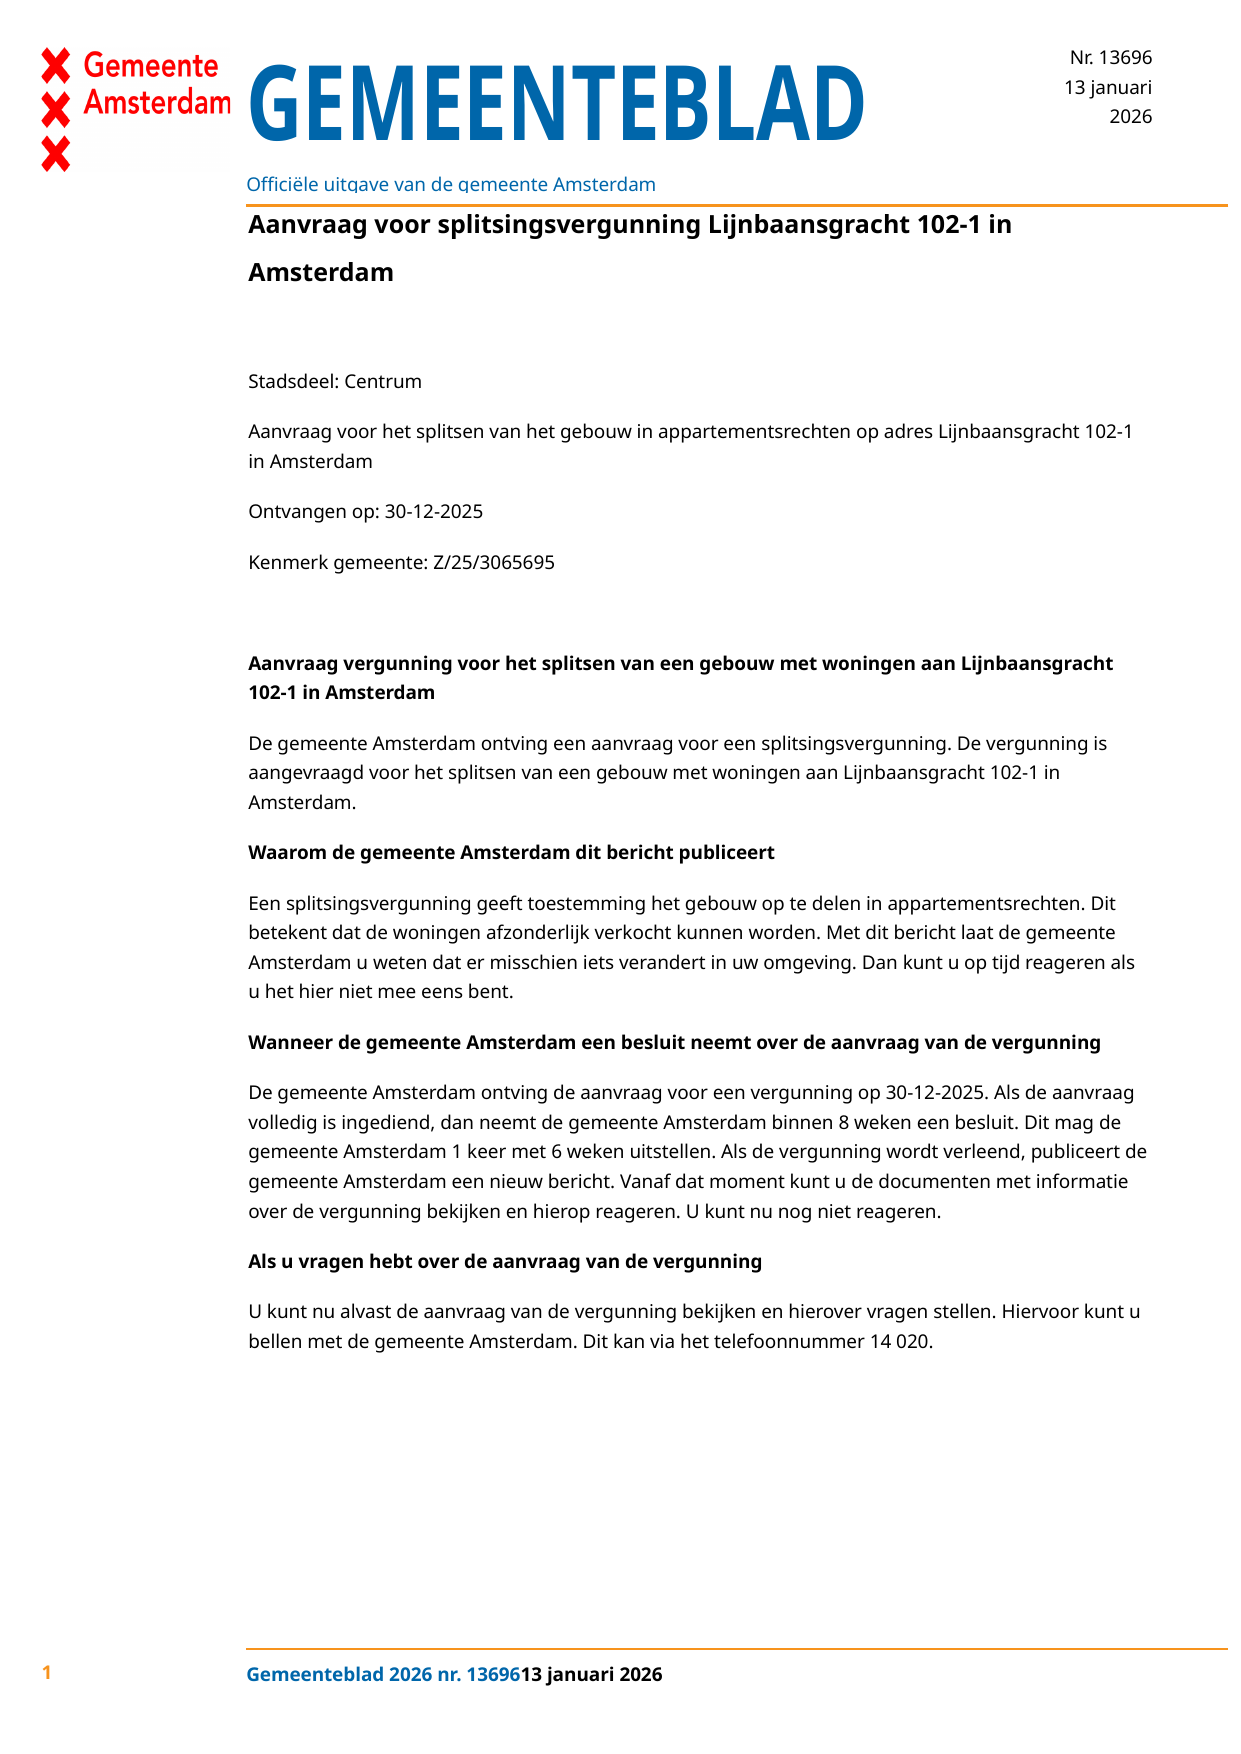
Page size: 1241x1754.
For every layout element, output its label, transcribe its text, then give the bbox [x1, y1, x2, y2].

text Een splitsingsvergunning geeft toestemming het gebouw op te delen in appartementsrechten. Dit betekent dat de woningen afzonderlijk verkocht kunnen worden. Met dit bericht laat de gemeente Amsterdam u weten dat er misschien iets verandert in uw omgeving. Dan kunt u op tijd reageren als u het hier niet mee eens bent. [248, 890, 1152, 1004]
text De gemeente Amsterdam ontving de aanvraag voor een vergunning op 30-12-2025. Als de aanvraag volledig is ingediend, dan neemt de gemeente Amsterdam binnen 8 weken een besluit. Dit mag de gemeente Amsterdam 1 keer met 6 weken uitstellen. Als de vergunning wordt verleend, publiceert de gemeente Amsterdam een nieuw bericht. Vanaf dat moment kunt u de documenten met informatie over de vergunning bekijken en hierop reageren. U kunt nu nog niet reageren. [248, 1079, 1152, 1224]
text Waarom de gemeente Amsterdam dit bericht publiceert [248, 839, 1152, 865]
picture [41, 47, 231, 172]
text U kunt nu alvast de aanvraag van de vergunning bekijken en hierover vragen stellen. Hiervoor kunt u bellen met de gemeente Amsterdam. Dit kan via het telefoonnummer 14 020. [248, 1299, 1152, 1354]
text Aanvraag voor splitsingsvergunning Lijnbaansgracht 102-1 in Amsterdam [248, 207, 1152, 288]
text Aanvraag voor het splitsen van het gebouw in appartementsrechten op adres Lijnbaansgracht 102-1 in Amsterdam [248, 419, 1152, 474]
text Ontvangen op: 30-12-2025 [248, 499, 1152, 524]
text Wanneer de gemeente Amsterdam een besluit neemt over de aanvraag van de vergunning [248, 1029, 1152, 1055]
text Stadsdeel: Centrum [248, 368, 1152, 394]
text Kenmerk gemeente: Z/25/3065695 [248, 549, 1152, 575]
text De gemeente Amsterdam ontving een aanvraag voor een splitsingsvergunning. De vergunning is aangevraagd voor het splitsen van een gebouw met woningen aan Lijnbaansgracht 102-1 in Amsterdam. [248, 730, 1152, 815]
text Aanvraag vergunning voor het splitsen van een gebouw met woningen aan Lijnbaansgracht 102-1 in Amsterdam [248, 650, 1152, 705]
text Als u vragen hebt over de aanvraag van de vergunning [248, 1248, 1152, 1274]
